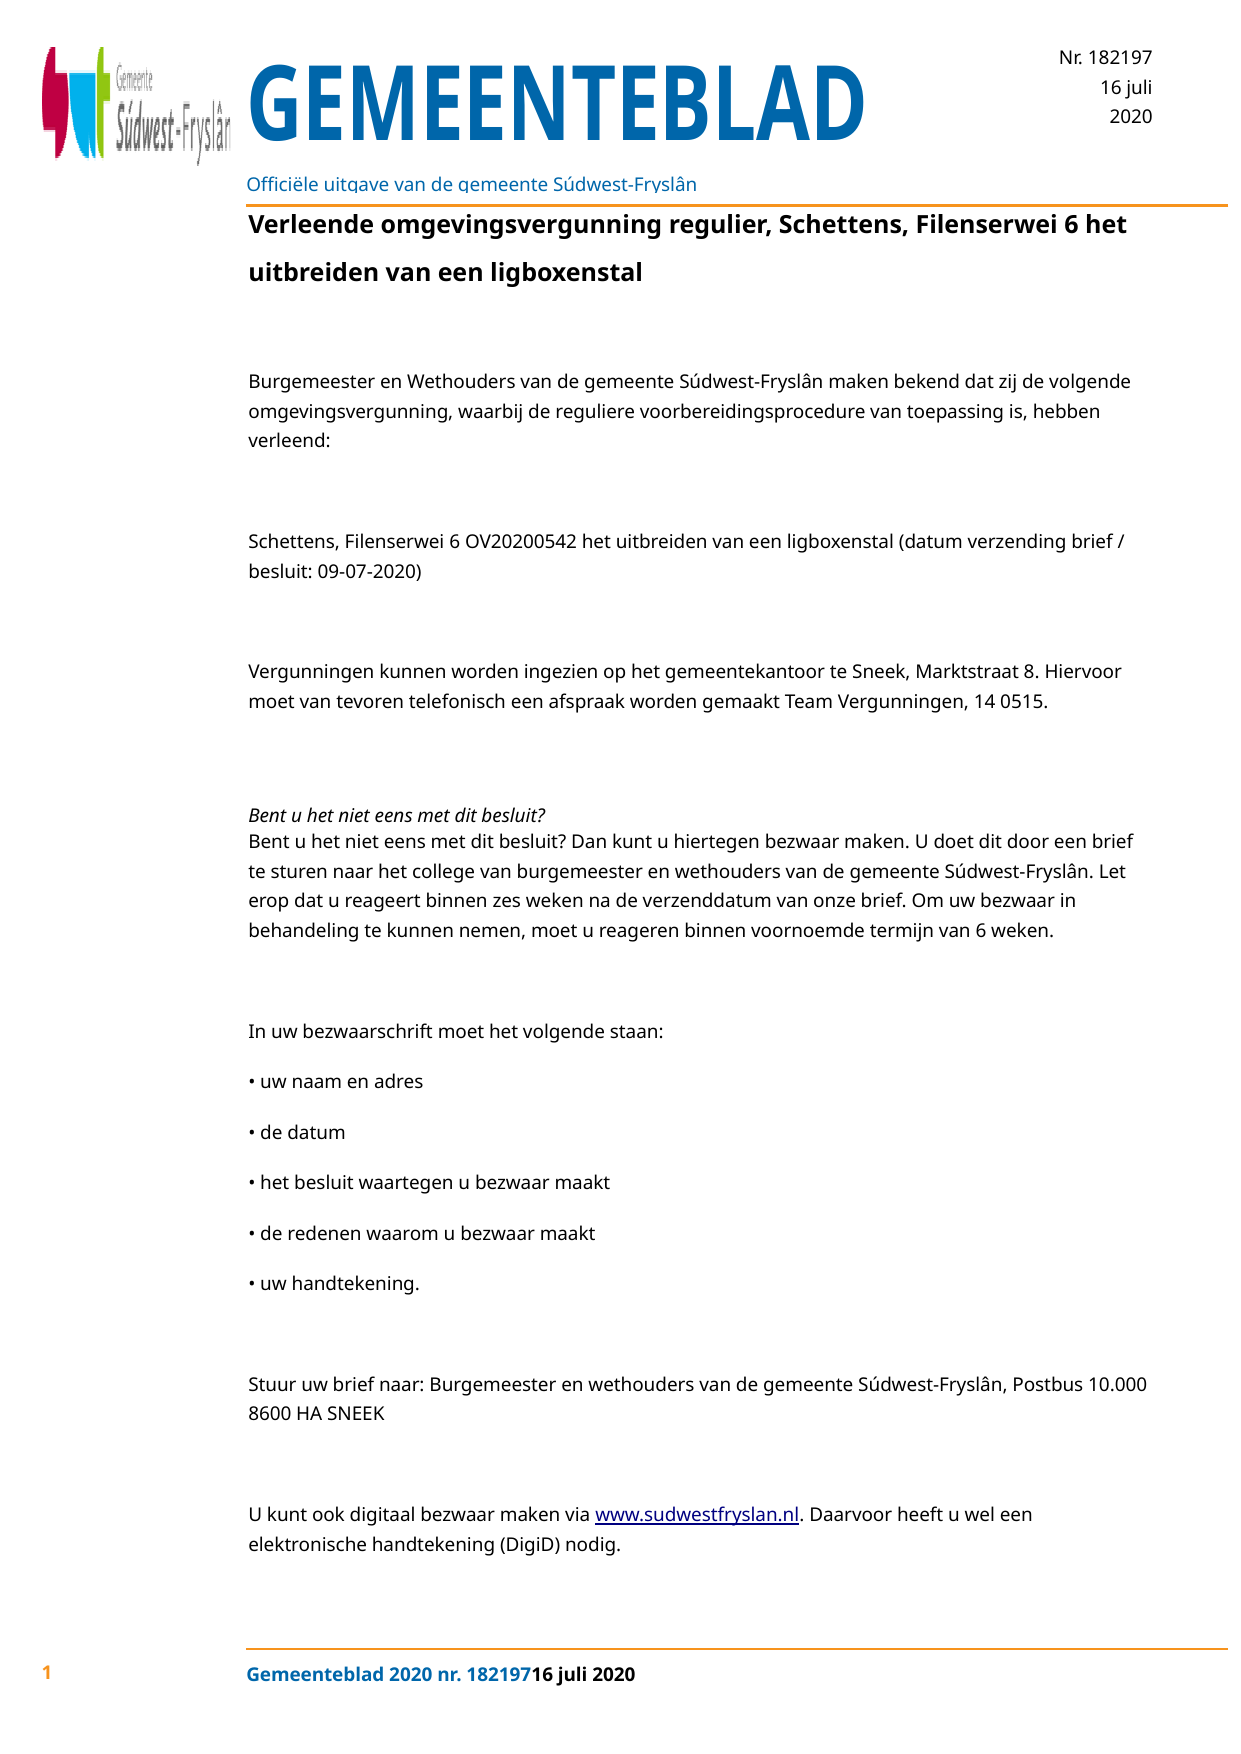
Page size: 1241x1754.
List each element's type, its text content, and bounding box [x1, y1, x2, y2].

text Burgemeester en Wethouders van de gemeente Súdwest-Fryslân maken bekend dat zij de volgende omgevingsvergunning, waarbij de reguliere voorbereidingsprocedure van toepassing is, hebben verleend: [248, 368, 1152, 453]
text In uw bezwaarschrift moet het volgende staan: [248, 1018, 1152, 1044]
text Stuur uw brief naar: Burgemeester en wethouders van de gemeente Súdwest-Fryslân, Postbus 10.000 8600 HA SNEEK [248, 1371, 1152, 1426]
text • de datum [248, 1119, 1152, 1144]
text Bent u het niet eens met dit besluit? [248, 803, 1152, 828]
text Verleende omgevingsvergunning regulier, Schettens, Filenserwei 6 het uitbreiden van een ligboxenstal [248, 207, 1152, 288]
text • de redenen waarom u bezwaar maakt [248, 1220, 1152, 1245]
text Schettens, Filenserwei 6 OV20200542 het uitbreiden van een ligboxenstal (datum verzending brief / besluit: 09-07-2020) [248, 528, 1152, 584]
text • uw handtekening. [248, 1270, 1152, 1296]
text U kunt ook digitaal bezwaar maken via www.sudwestfryslan.nl. Daarvoor heeft u wel een elektronische handtekening (DigiD) nodig. [248, 1501, 1152, 1557]
text • het besluit waartegen u bezwaar maakt [248, 1169, 1152, 1195]
text Vergunningen kunnen worden ingezien op het gemeentekantoor te Sneek, Marktstraat 8. Hiervoor moet van tevoren telefonisch een afspraak worden gemaakt Team Vergunningen, 14 0515. [248, 659, 1152, 714]
text Bent u het niet eens met dit besluit? Dan kunt u hiertegen bezwaar maken. U doet dit door een brief te sturen naar het college van burgemeester en wethouders van de gemeente Súdwest-Fryslân. Let erop dat u reageert binnen zes weken na de verzenddatum van onze brief. Om uw bezwaar in behandeling te kunnen nemen, moet u reageren binnen voornoemde termijn van 6 weken. [248, 828, 1152, 943]
picture [41, 47, 231, 172]
text • uw naam en adres [248, 1068, 1152, 1094]
